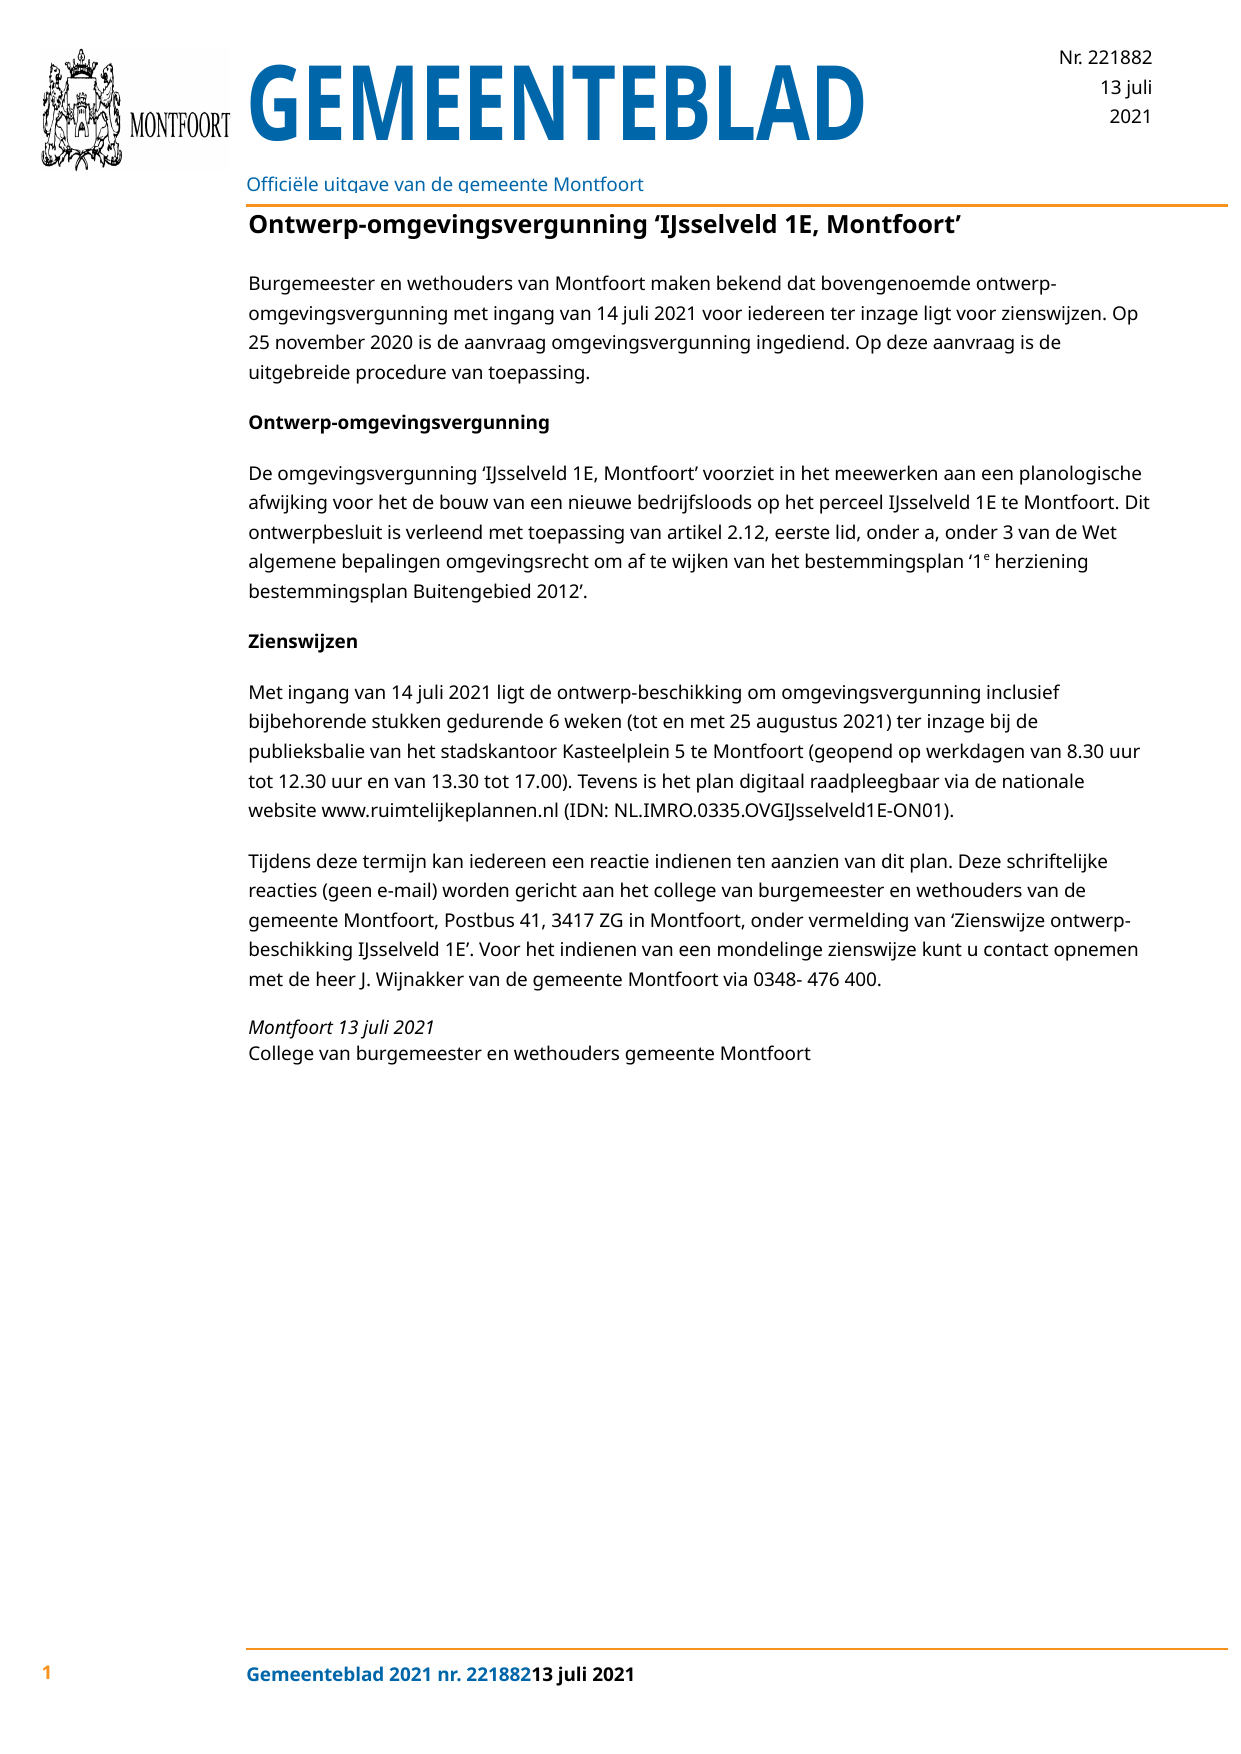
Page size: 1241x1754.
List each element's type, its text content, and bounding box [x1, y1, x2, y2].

text De omgevingsvergunning ‘IJsselveld 1E, Montfoort’ voorziet in het meewerken aan een planologische afwijking voor het de bouw van een nieuwe bedrijfsloods op het perceel IJsselveld 1E te Montfoort. Dit ontwerpbesluit is verleend met toepassing van artikel 2.12, eerste lid, onder a, onder 3 van de Wet algemene bepalingen omgevingsrecht om af te wijken van het bestemmingsplan ‘1e herziening bestemmingsplan Buitengebied 2012’. [248, 460, 1152, 604]
text Burgemeester en wethouders van Montfoort maken bekend dat bovengenoemde ontwerp-omgevingsvergunning met ingang van 14 juli 2021 voor iedereen ter inzage ligt voor zienswijzen. Op 25 november 2020 is de aanvraag omgevingsvergunning ingediend. Op deze aanvraag is de uitgebreide procedure van toepassing. [248, 270, 1152, 385]
text Tijdens deze termijn kan iedereen een reactie indienen ten aanzien van dit plan. Deze schriftelijke reacties (geen e-mail) worden gericht aan het college van burgemeester en wethouders van de gemeente Montfoort, Postbus 41, 3417 ZG in Montfoort, onder vermelding van ‘Zienswijze ontwerp-beschikking IJsselveld 1E’. Voor het indienen van een mondelinge zienswijze kunt u contact opnemen met de heer J. Wijnakker van de gemeente Montfoort via 0348- 476 400. [248, 848, 1152, 992]
text Ontwerp-omgevingsvergunning ‘IJsselveld 1E, Montfoort’ [248, 207, 1152, 241]
text Zienswijzen [248, 629, 1152, 654]
text Montfoort 13 juli 2021 [248, 1014, 1152, 1040]
text College van burgemeester en wethouders gemeente Montfoort [248, 1040, 1152, 1065]
picture [41, 47, 231, 172]
text Ontwerp-omgevingsvergunning [248, 409, 1152, 435]
text Met ingang van 14 juli 2021 ligt de ontwerp-beschikking om omgevingsvergunning inclusief bijbehorende stukken gedurende 6 weken (tot en met 25 augustus 2021) ter inzage bij de publieksbalie van het stadskantoor Kasteelplein 5 te Montfoort (geopend op werkdagen van 8.30 uur tot 12.30 uur en van 13.30 tot 17.00). Tevens is het plan digitaal raadpleegbaar via de nationale website www.ruimtelijkeplannen.nl (IDN: NL.IMRO.0335.OVGIJsselveld1E-ON01). [248, 679, 1152, 823]
